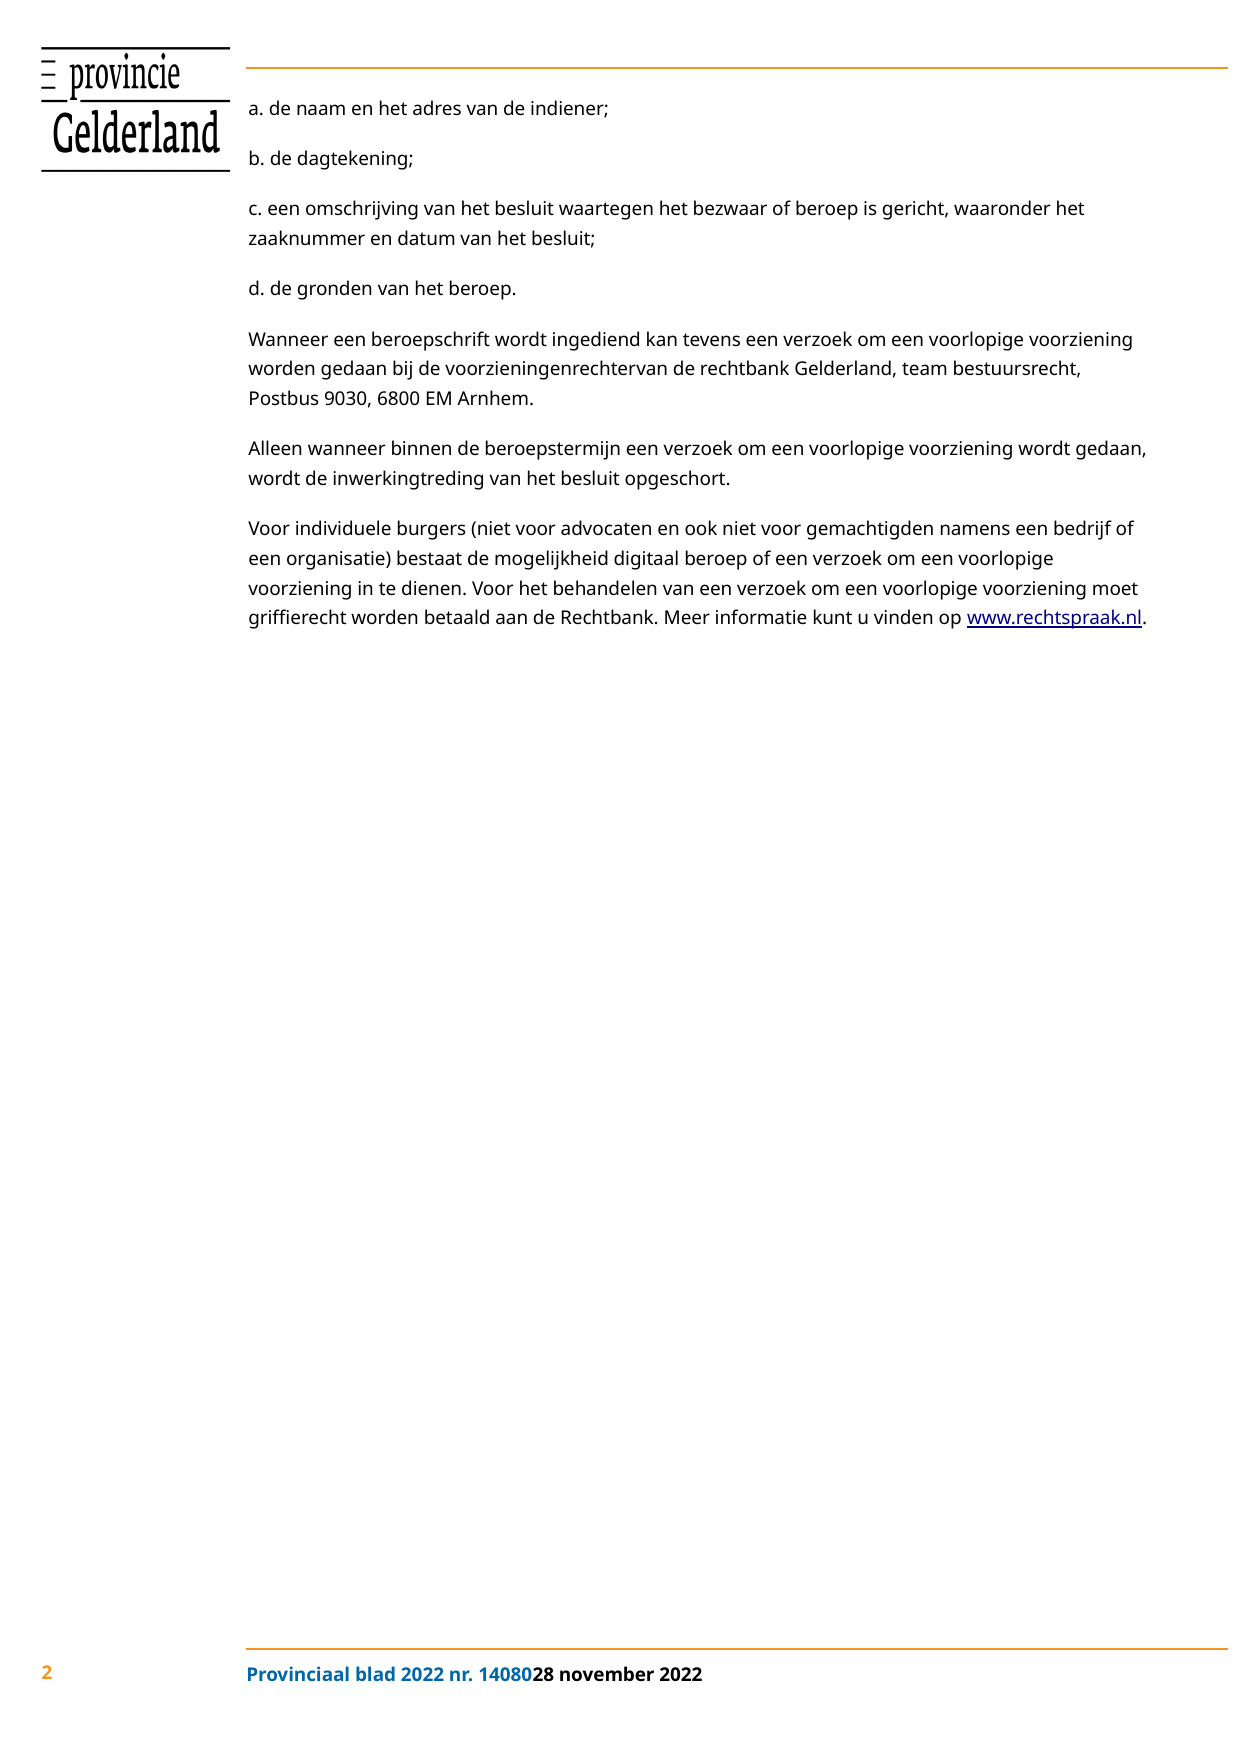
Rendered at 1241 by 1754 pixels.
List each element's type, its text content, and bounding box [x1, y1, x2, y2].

text a. de naam en het adres van de indiener; [248, 95, 1152, 121]
text c. een omschrijving van het besluit waartegen het bezwaar of beroep is gericht, waaronder het zaaknummer en datum van het besluit; [248, 196, 1152, 251]
text Voor individuele burgers (niet voor advocaten en ook niet voor gemachtigden namens een bedrijf of een organisatie) bestaat de mogelijkheid digitaal beroep of een verzoek om een voorlopige voorziening in te dienen. Voor het behandelen van een verzoek om een voorlopige voorziening moet griffierecht worden betaald aan de Rechtbank. Meer informatie kunt u vinden op www.rechtspraak.nl. [248, 516, 1152, 630]
text d. de gronden van het beroep. [248, 276, 1152, 301]
picture [41, 47, 231, 172]
text b. de dagtekening; [248, 145, 1152, 171]
text Alleen wanneer binnen de beroepstermijn een verzoek om een voorlopige voorziening wordt gedaan, wordt de inwerkingtreding van het besluit opgeschort. [248, 436, 1152, 491]
text Wanneer een beroepschrift wordt ingediend kan tevens een verzoek om een voorlopige voorziening worden gedaan bij de voorzieningenrechtervan de rechtbank Gelderland, team bestuursrecht, Postbus 9030, 6800 EM Arnhem. [248, 326, 1152, 411]
